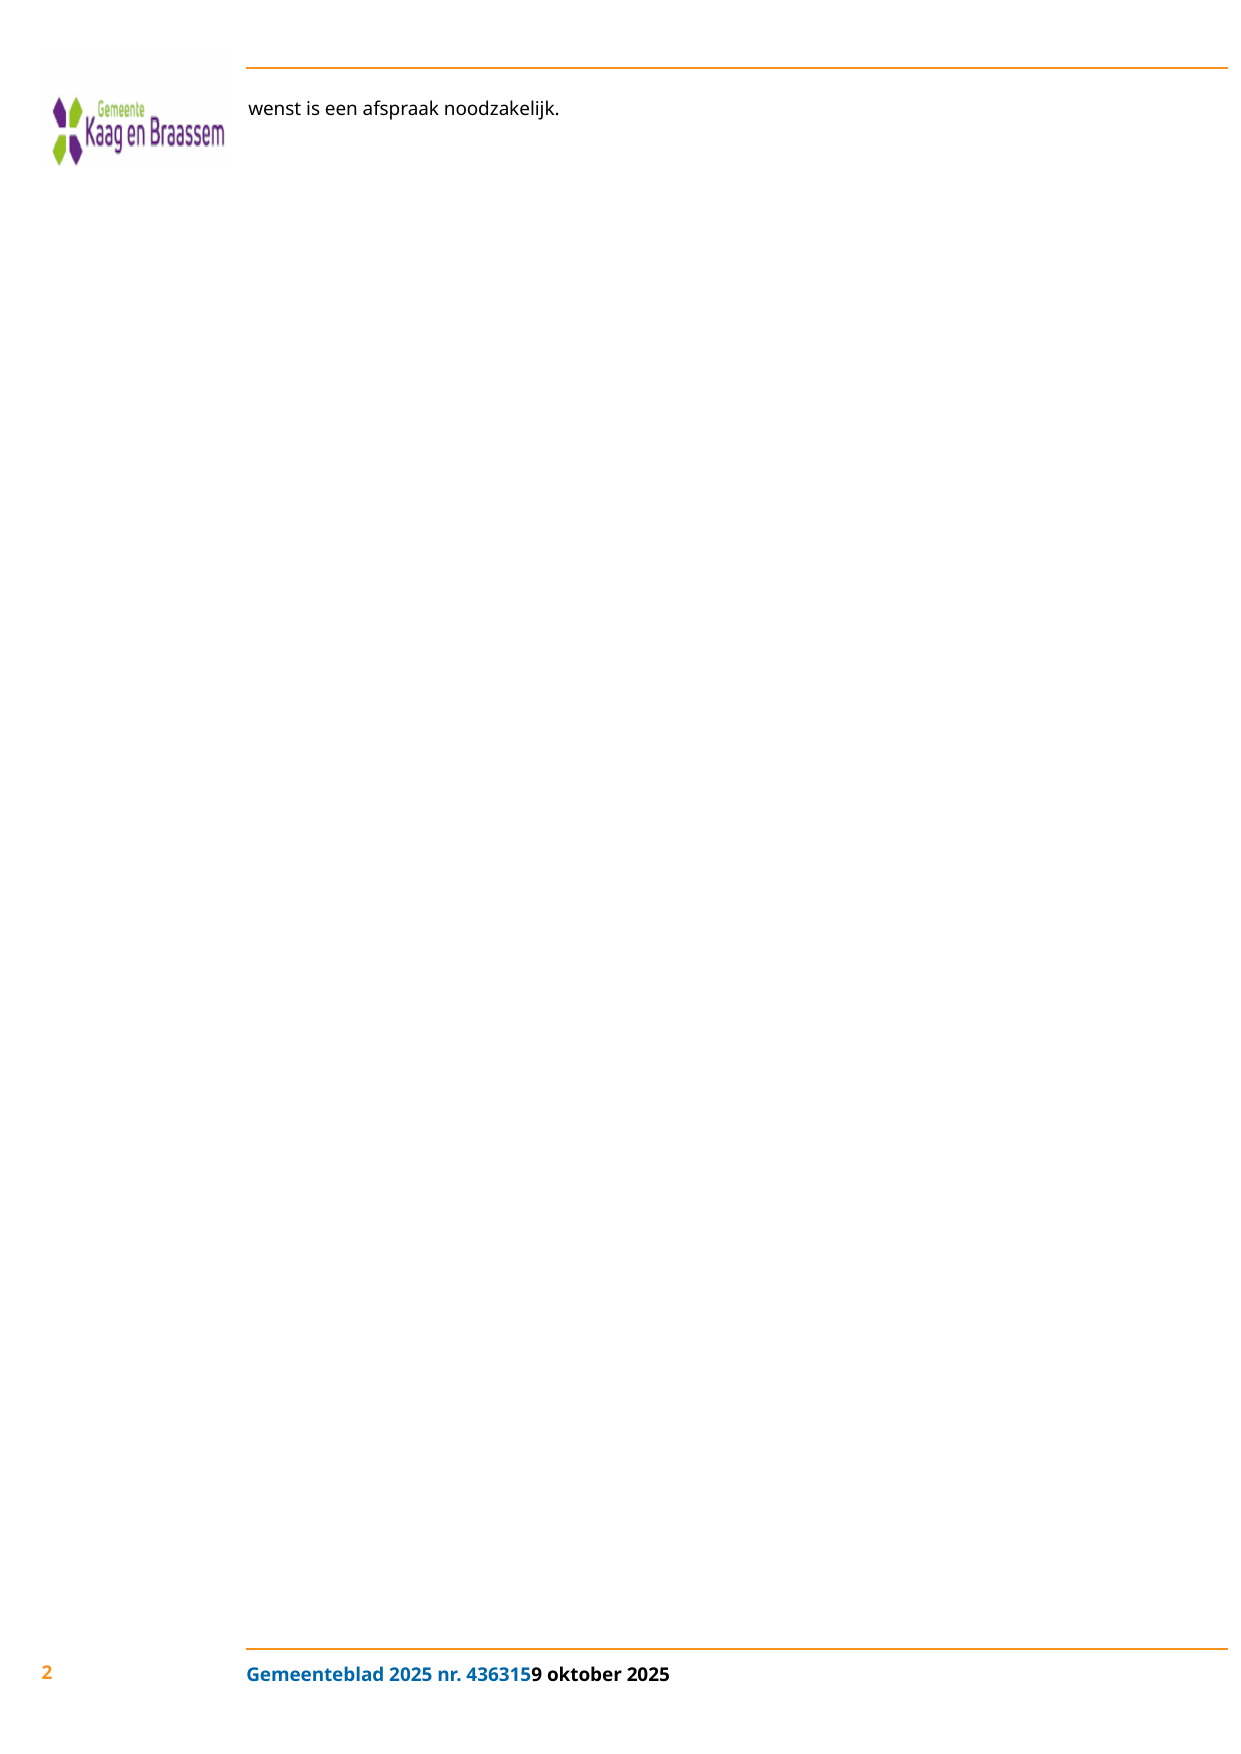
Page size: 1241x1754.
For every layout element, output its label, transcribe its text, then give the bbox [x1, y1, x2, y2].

picture [41, 47, 231, 172]
text wenst is een afspraak noodzakelijk. [248, 95, 1152, 121]
